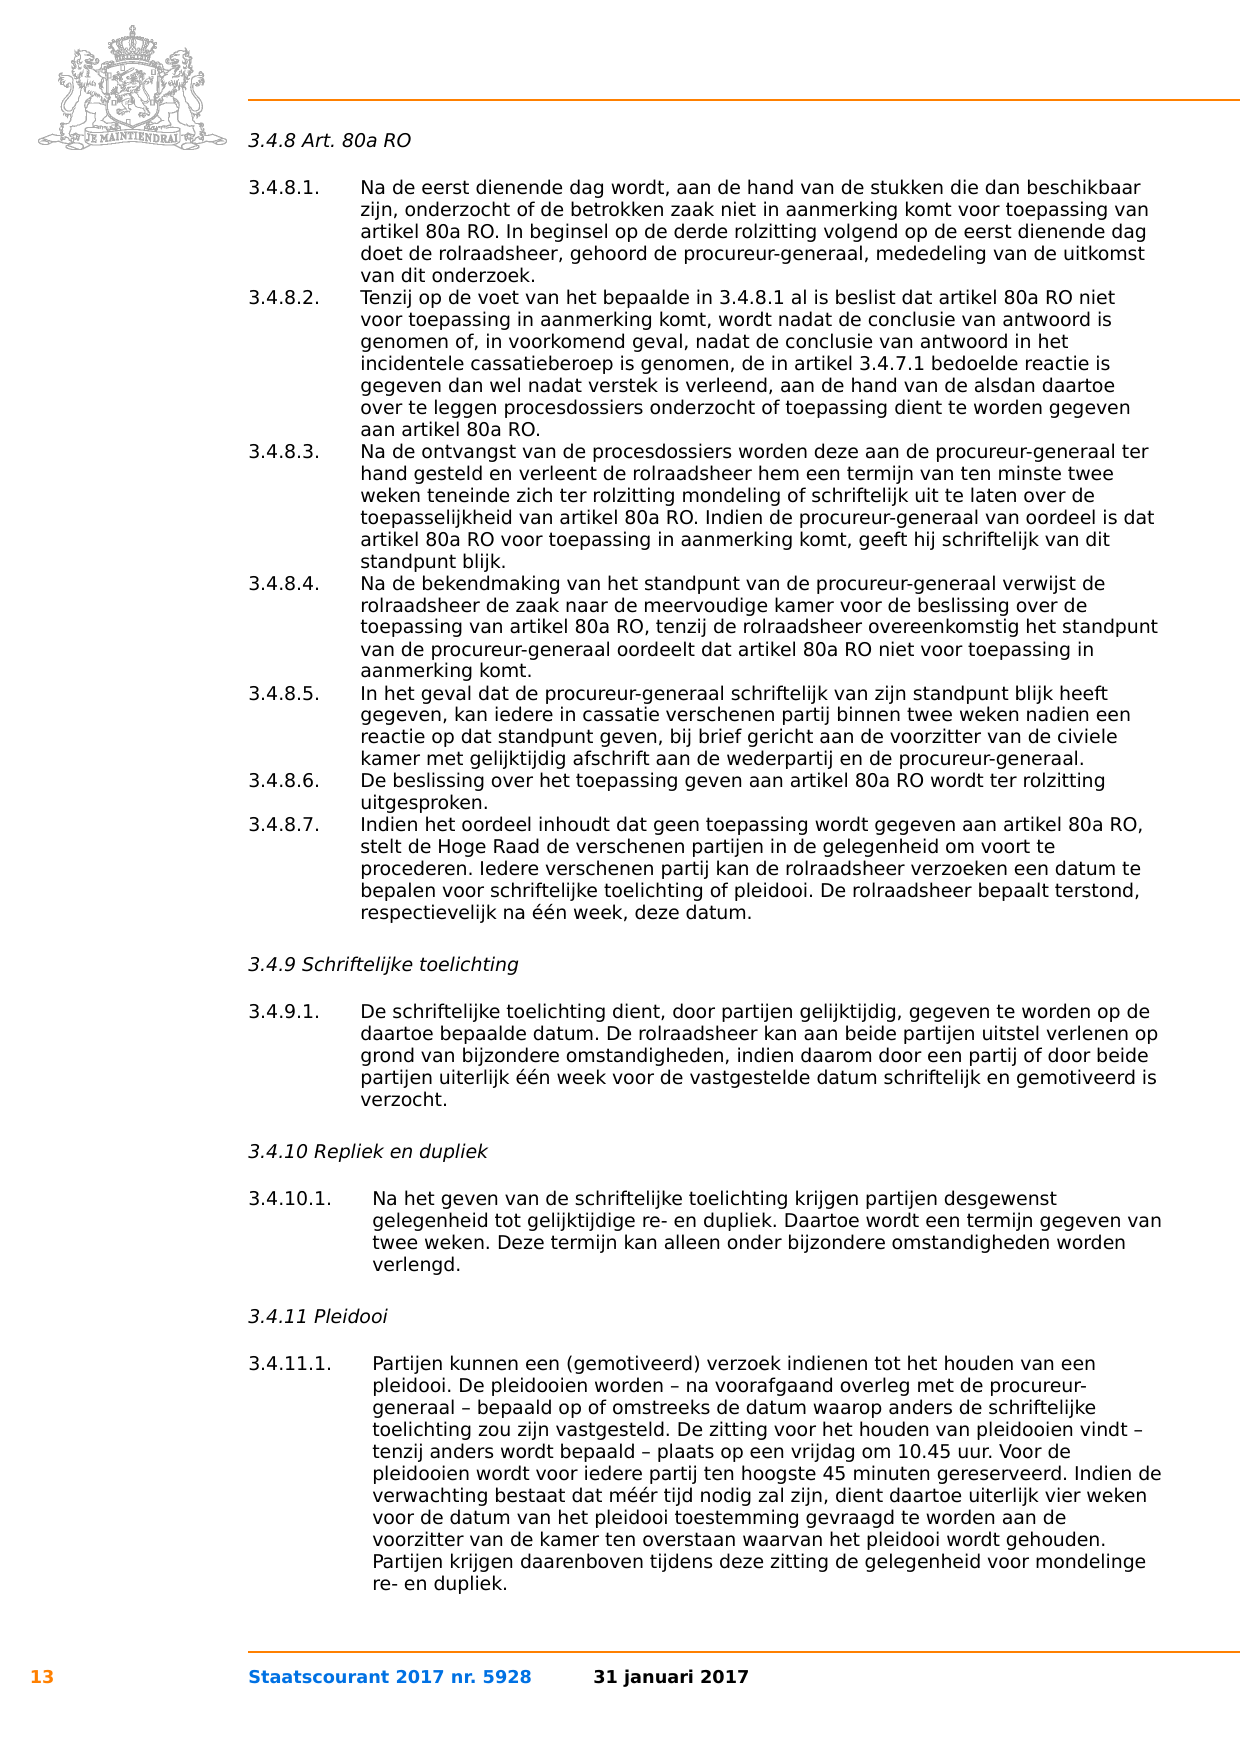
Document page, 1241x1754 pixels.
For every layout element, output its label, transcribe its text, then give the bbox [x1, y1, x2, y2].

text 3.4.8.1. Na de eerst dienende dag wordt, aan de hand van de stukken die dan beschikbaar zijn, onderzocht of de betrokken zaak niet in aanmerking komt voor toepassing van artikel 80a RO. In beginsel op de derde rolzitting volgend op de eerst dienende dag doet de rolraadsheer, gehoord de procureur-generaal, mededeling van de uitkomst van dit onderzoek. [248, 177, 1163, 287]
text 3.4.9.1. De schriftelijke toelichting dient, door partijen gelijktijdig, gegeven te worden op de daartoe bepaalde datum. De rolraadsheer kan aan beide partijen uitstel verlenen op grond van bijzondere omstandigheden, indien daarom door een partij of door beide partijen uiterlijk één week voor de vastgestelde datum schriftelijk en gemotiveerd is verzocht. [248, 1001, 1163, 1111]
subtitle 3.4.10 Repliek en dupliek [248, 1141, 1163, 1163]
text 3.4.11.1. Partijen kunnen een (gemotiveerd) verzoek indienen tot het houden van een pleidooi. De pleidooien worden – na voorafgaand overleg met de procureur-generaal – bepaald op of omstreeks de datum waarop anders de schriftelijke toelichting zou zijn vastgesteld. De zitting voor het houden van pleidooien vindt – tenzij anders wordt bepaald – plaats op een vrijdag om 10.45 uur. Voor de pleidooien wordt voor iedere partij ten hoogste 45 minuten gereserveerd. Indien de verwachting bestaat dat méér tijd nodig zal zijn, dient daartoe uiterlijk vier weken voor de datum van het pleidooi toestemming gevraagd te worden aan de voorzitter van de kamer ten overstaan waarvan het pleidooi wordt gehouden. Partijen krijgen daarenboven tijdens deze zitting de gelegenheid voor mondelinge re- en dupliek. [248, 1353, 1163, 1595]
subtitle 3.4.9 Schriftelijke toelichting [248, 954, 1163, 976]
picture [38, 25, 227, 150]
text 3.4.8.2. Tenzij op de voet van het bepaalde in 3.4.8.1 al is beslist dat artikel 80a RO niet voor toepassing in aanmerking komt, wordt nadat de conclusie van antwoord is genomen of, in voorkomend geval, nadat de conclusie van antwoord in het incidentele cassatieberoep is genomen, de in artikel 3.4.7.1 bedoelde reactie is gegeven dan wel nadat verstek is verleend, aan de hand van de alsdan daartoe over te leggen procesdossiers onderzocht of toepassing dient te worden gegeven aan artikel 80a RO. [248, 287, 1163, 441]
text 3.4.8.5. In het geval dat de procureur-generaal schriftelijk van zijn standpunt blijk heeft gegeven, kan iedere in cassatie verschenen partij binnen twee weken nadien een reactie op dat standpunt geven, bij brief gericht aan de voorzitter van de civiele kamer met gelijktijdig afschrift aan de wederpartij en de procureur-generaal. [248, 682, 1163, 770]
text 3.4.10.1. Na het geven van de schriftelijke toelichting krijgen partijen desgewenst gelegenheid tot gelijktijdige re- en dupliek. Daartoe wordt een termijn gegeven van twee weken. Deze termijn kan alleen onder bijzondere omstandigheden worden verlengd. [248, 1188, 1163, 1276]
text 3.4.8.7. Indien het oordeel inhoudt dat geen toepassing wordt gegeven aan artikel 80a RO, stelt de Hoge Raad de verschenen partijen in de gelegenheid om voort te procederen. Iedere verschenen partij kan de rolraadsheer verzoeken een datum te bepalen voor schriftelijke toelichting of pleidooi. De rolraadsheer bepaalt terstond, respectievelijk na één week, deze datum. [248, 814, 1163, 924]
text 3.4.8.4. Na de bekendmaking van het standpunt van de procureur-generaal verwijst de rolraadsheer de zaak naar de meervoudige kamer voor de beslissing over de toepassing van artikel 80a RO, tenzij de rolraadsheer overeenkomstig het standpunt van de procureur-generaal oordeelt dat artikel 80a RO niet voor toepassing in aanmerking komt. [248, 572, 1163, 682]
subtitle 3.4.11 Pleidooi [248, 1306, 1163, 1328]
subtitle 3.4.8 Art. 80a RO [248, 130, 1163, 152]
text 3.4.8.3. Na de ontvangst van de procesdossiers worden deze aan de procureur-generaal ter hand gesteld en verleent de rolraadsheer hem een termijn van ten minste twee weken teneinde zich ter rolzitting mondeling of schriftelijk uit te laten over de toepasselijkheid van artikel 80a RO. Indien de procureur-generaal van oordeel is dat artikel 80a RO voor toepassing in aanmerking komt, geeft hij schriftelijk van dit standpunt blijk. [248, 441, 1163, 572]
text 3.4.8.6. De beslissing over het toepassing geven aan artikel 80a RO wordt ter rolzitting uitgesproken. [248, 770, 1163, 814]
